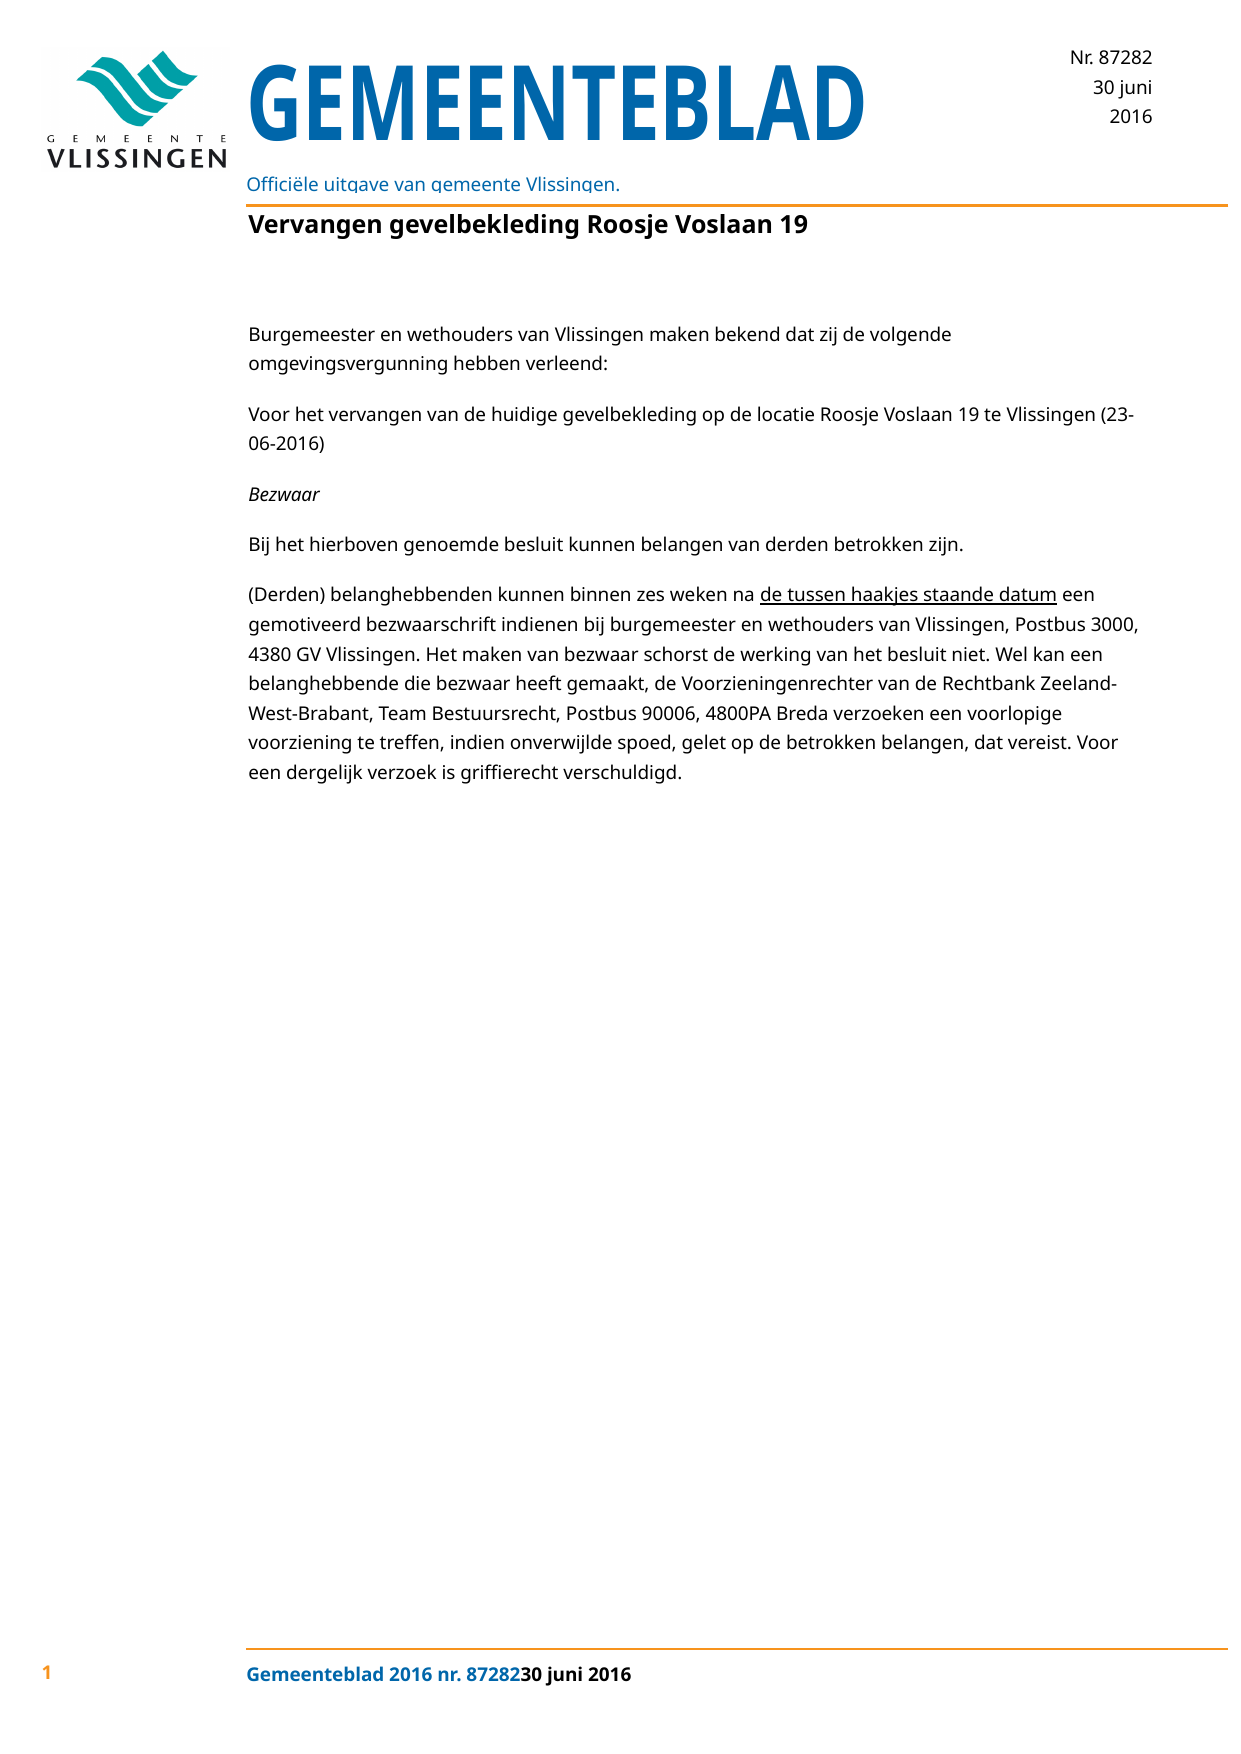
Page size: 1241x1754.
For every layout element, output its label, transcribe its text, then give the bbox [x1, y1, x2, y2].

text Voor het vervangen van de huidige gevelbekleding op de locatie Roosje Voslaan 19 te Vlissingen (23-06-2016) [248, 401, 1152, 456]
text (Derden) belanghebbenden kunnen binnen zes weken na de tussen haakjes staande datum een gemotiveerd bezwaarschrift indienen bij burgemeester en wethouders van Vlissingen, Postbus 3000, 4380 GV Vlissingen. Het maken van bezwaar schorst de werking van het besluit niet. Wel kan een belanghebbende die bezwaar heeft gemaakt, de Voorzieningenrechter van de Rechtbank Zeeland-West-Brabant, Team Bestuursrecht, Postbus 90006, 4800PA Breda verzoeken een voorlopige voorziening te treffen, indien onverwijlde spoed, gelet op de betrokken belangen, dat vereist. Voor een dergelijk verzoek is griffierecht verschuldigd. [248, 582, 1152, 785]
text Vervangen gevelbekleding Roosje Voslaan 19 [248, 207, 1152, 241]
text Bezwaar [248, 481, 1152, 506]
text Bij het hierboven genoemde besluit kunnen belangen van derden betrokken zijn. [248, 531, 1152, 557]
text Burgemeester en wethouders van Vlissingen maken bekend dat zij de volgende omgevingsvergunning hebben verleend: [248, 321, 1152, 376]
picture [41, 47, 231, 172]
